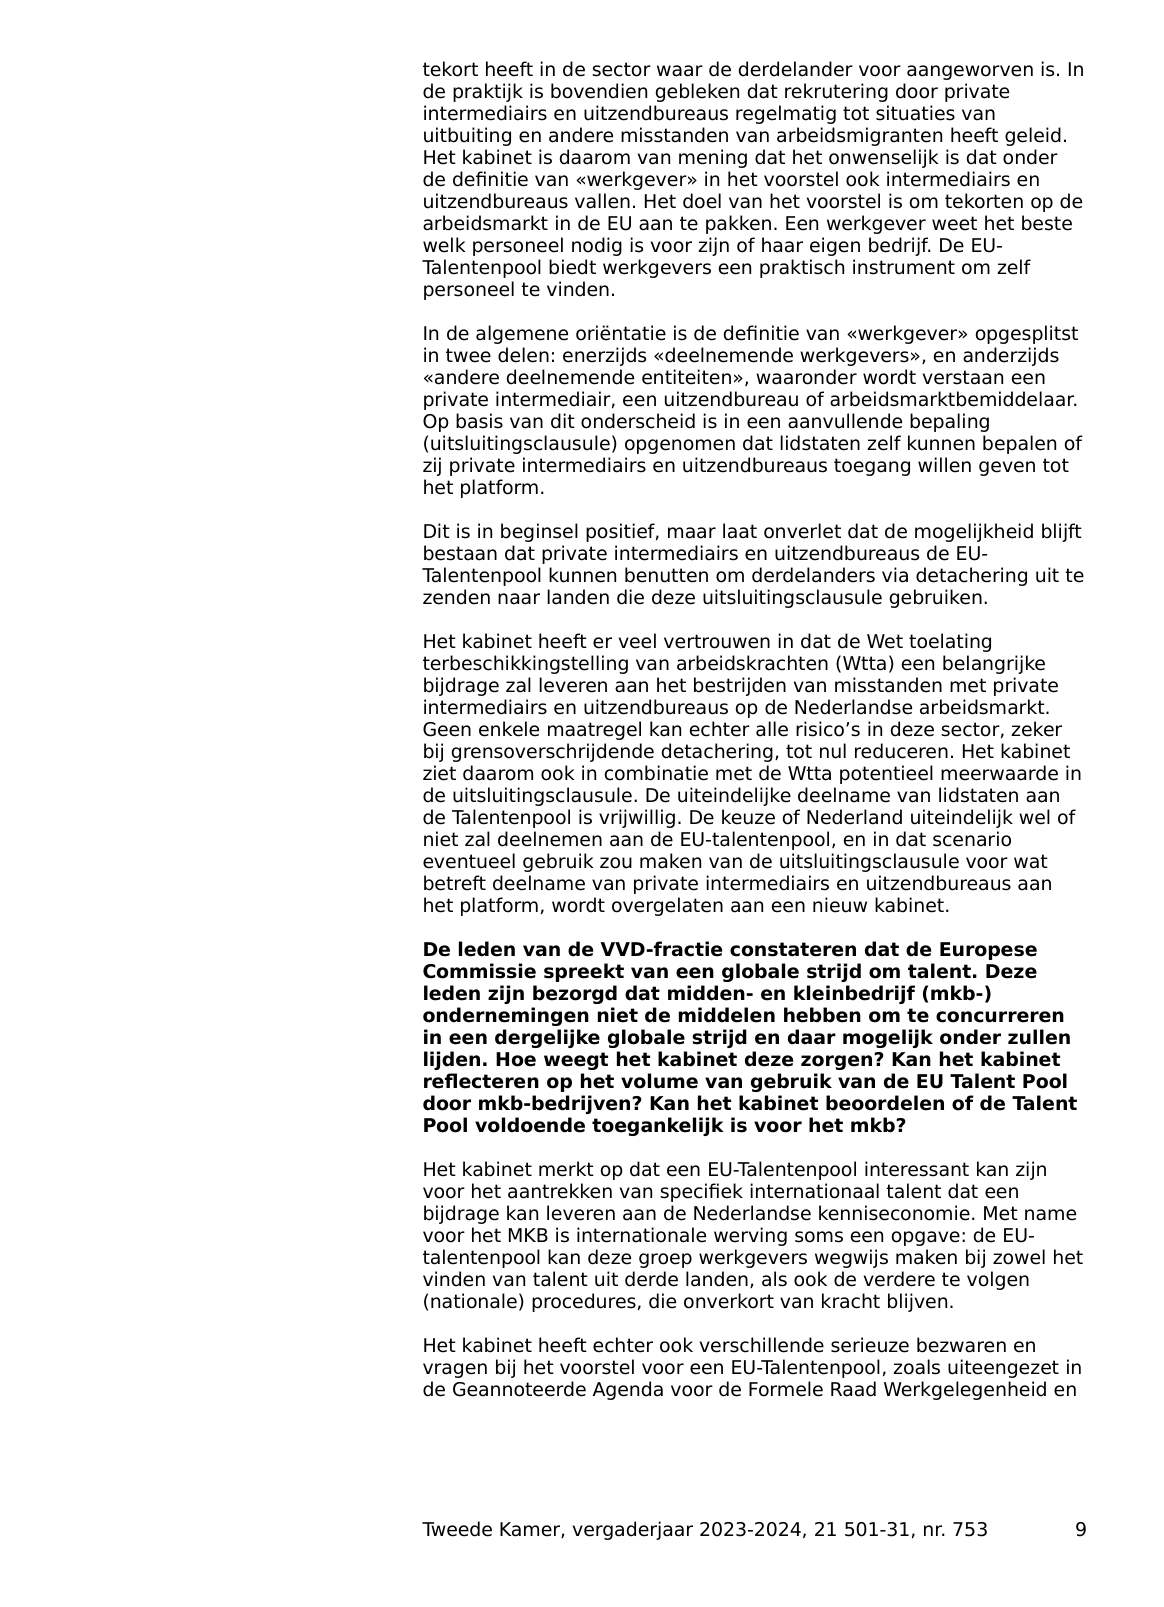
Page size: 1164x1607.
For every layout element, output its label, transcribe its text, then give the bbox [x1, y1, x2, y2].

text In de algemene oriëntatie is de definitie van «werkgever» opgesplitst in twee delen: enerzijds «deelnemende werkgevers», en anderzijds «andere deelnemende entiteiten», waaronder wordt verstaan een private intermediair, een uitzendbureau of arbeidsmarktbemiddelaar. Op basis van dit onderscheid is in een aanvullende bepaling (uitsluitingsclausule) opgenomen dat lidstaten zelf kunnen bepalen of zij private intermediairs en uitzendbureaus toegang willen geven tot het platform. [422, 323, 1087, 499]
text Het kabinet heeft echter ook verschillende serieuze bezwaren en vragen bij het voorstel voor een EU-Talentenpool, zoals uiteengezet in de Geannoteerde Agenda voor de Formele Raad Werkgelegenheid en [422, 1335, 1087, 1401]
text Het kabinet merkt op dat een EU-Talentenpool interessant kan zijn voor het aantrekken van specifiek internationaal talent dat een bijdrage kan leveren aan de Nederlandse kenniseconomie. Met name voor het MKB is internationale werving soms een opgave: de EU-talentenpool kan deze groep werkgevers wegwijs maken bij zowel het vinden van talent uit derde landen, als ook de verdere te volgen (nationale) procedures, die onverkort van kracht blijven. [422, 1159, 1087, 1313]
text De leden van de VVD-fractie constateren dat de Europese Commissie spreekt van een globale strijd om talent. Deze leden zijn bezorgd dat midden- en kleinbedrijf (mkb-) ondernemingen niet de middelen hebben om te concurreren in een dergelijke globale strijd en daar mogelijk onder zullen lijden. Hoe weegt het kabinet deze zorgen? Kan het kabinet reflecteren op het volume van gebruik van de EU Talent Pool door mkb-bedrijven? Kan het kabinet beoordelen of de Talent Pool voldoende toegankelijk is voor het mkb? [422, 939, 1087, 1137]
text Dit is in beginsel positief, maar laat onverlet dat de mogelijkheid blijft bestaan dat private intermediairs en uitzendbureaus de EU-Talentenpool kunnen benutten om derdelanders via detachering uit te zenden naar landen die deze uitsluitingsclausule gebruiken. [422, 521, 1087, 609]
text tekort heeft in de sector waar de derdelander voor aangeworven is. In de praktijk is bovendien gebleken dat rekrutering door private intermediairs en uitzendbureaus regelmatig tot situaties van uitbuiting en andere misstanden van arbeidsmigranten heeft geleid. Het kabinet is daarom van mening dat het onwenselijk is dat onder de definitie van «werkgever» in het voorstel ook intermediairs en uitzendbureaus vallen. Het doel van het voorstel is om tekorten op de arbeidsmarkt in de EU aan te pakken. Een werkgever weet het beste welk personeel nodig is voor zijn of haar eigen bedrijf. De EU-Talentenpool biedt werkgevers een praktisch instrument om zelf personeel te vinden. [422, 59, 1087, 301]
text Het kabinet heeft er veel vertrouwen in dat de Wet toelating terbeschikkingstelling van arbeidskrachten (Wtta) een belangrijke bijdrage zal leveren aan het bestrijden van misstanden met private intermediairs en uitzendbureaus op de Nederlandse arbeidsmarkt. Geen enkele maatregel kan echter alle risico’s in deze sector, zeker bij grensoverschrijdende detachering, tot nul reduceren. Het kabinet ziet daarom ook in combinatie met de Wtta potentieel meerwaarde in de uitsluitingsclausule. De uiteindelijke deelname van lidstaten aan de Talentenpool is vrijwillig. De keuze of Nederland uiteindelijk wel of niet zal deelnemen aan de EU-talentenpool, en in dat scenario eventueel gebruik zou maken van de uitsluitingsclausule voor wat betreft deelname van private intermediairs en uitzendbureaus aan het platform, wordt overgelaten aan een nieuw kabinet. [422, 631, 1087, 917]
